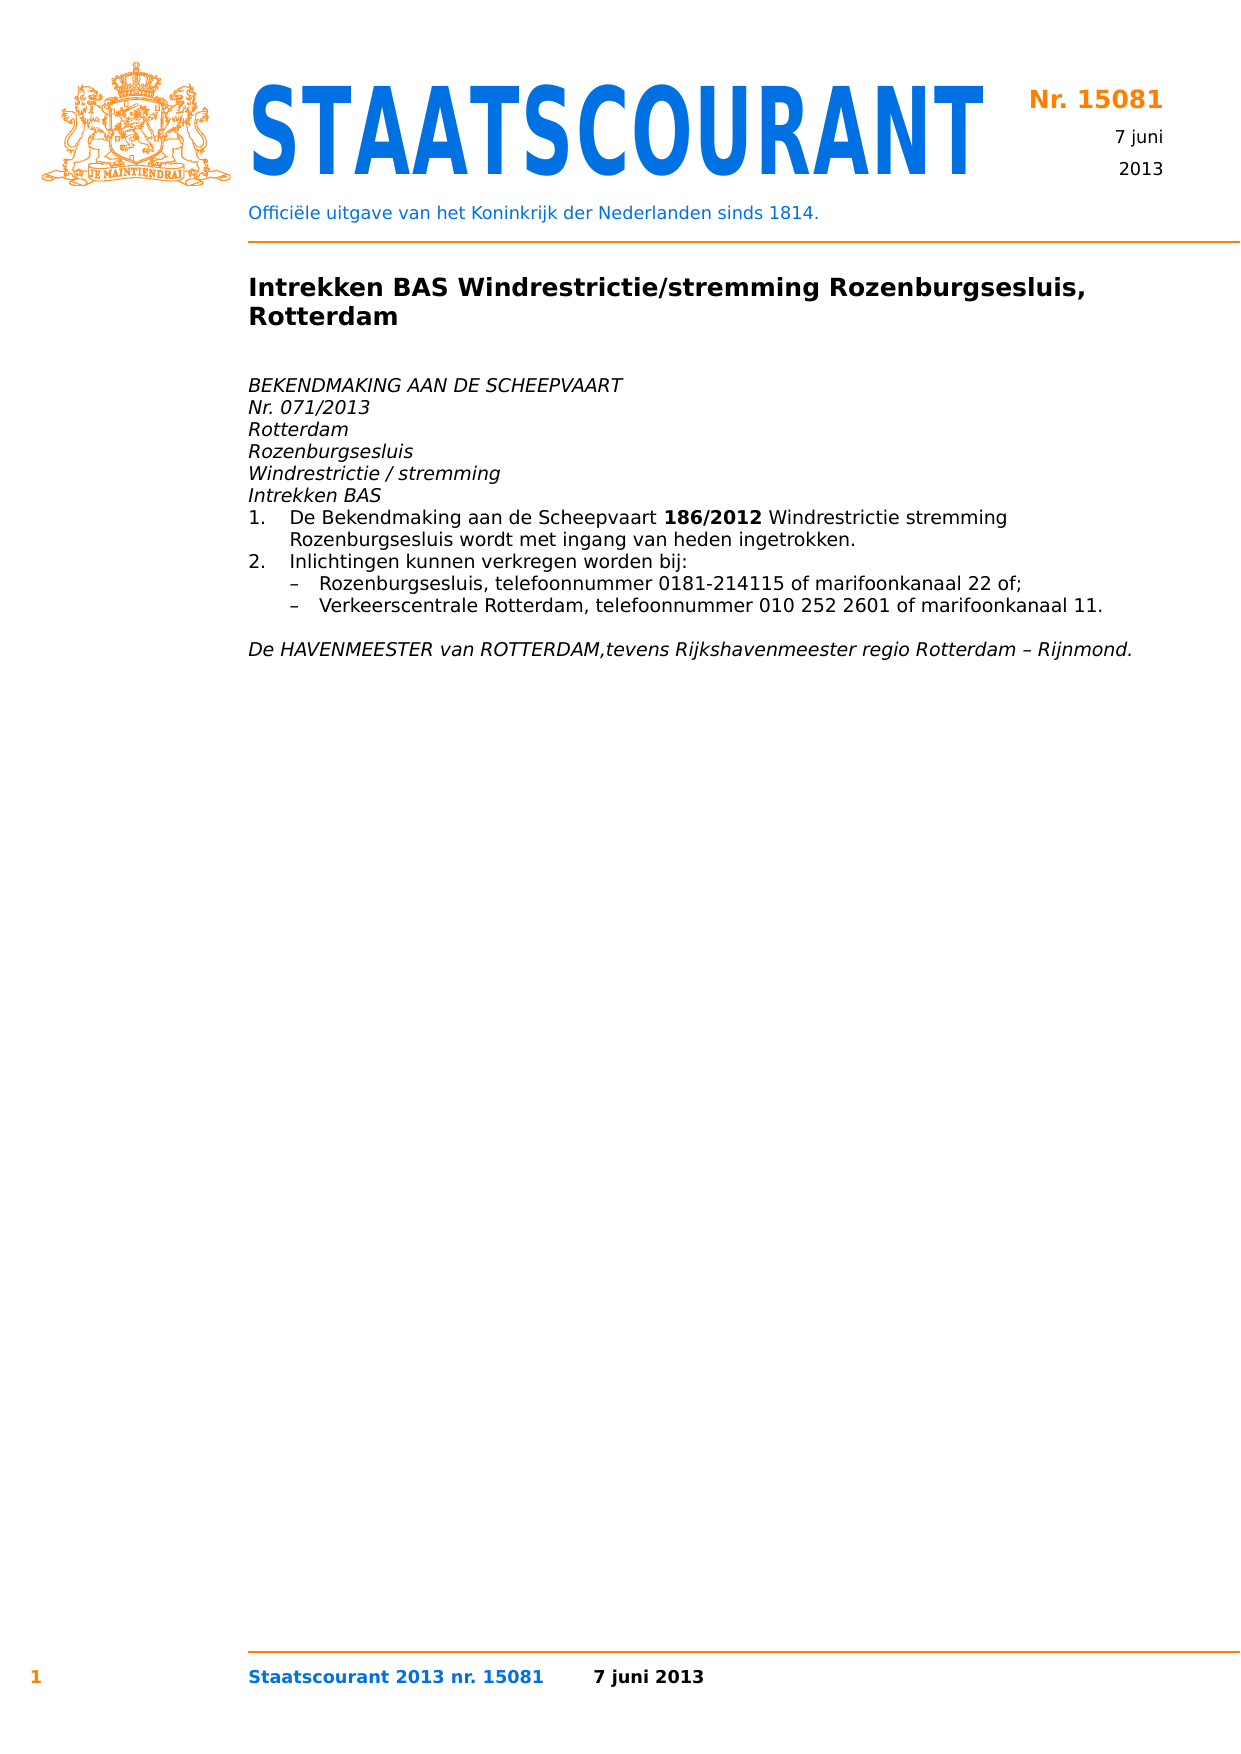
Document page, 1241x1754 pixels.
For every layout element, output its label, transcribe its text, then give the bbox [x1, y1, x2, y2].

text Nr. 071/2013 [248, 397, 1163, 419]
table_cell 2013 [998, 153, 1240, 203]
text 2. Inlichtingen kunnen verkregen worden bij: [248, 551, 1163, 573]
text – Verkeerscentrale Rotterdam, telefoonnummer 010 252 2601 of marifoonkanaal 11. [289, 595, 1163, 617]
text Rozenburgsesluis [248, 441, 1163, 463]
text Rotterdam [248, 419, 1163, 441]
text Windrestrictie / stremming [248, 463, 1163, 485]
text De HAVENMEESTER van ROTTERDAM,tevens Rijkshavenmeester regio Rotterdam – Rijnmond. [248, 639, 1163, 661]
picture [41, 62, 231, 186]
text BEKENDMAKING AAN DE SCHEEPVAART [248, 375, 1163, 397]
table_cell 7 juni [998, 121, 1240, 153]
text – Rozenburgsesluis, telefoonnummer 0181-214115 of marifoonkanaal 22 of; [289, 573, 1163, 595]
text Intrekken BAS [248, 485, 1163, 507]
table_header STAATSCOURANT [248, 62, 998, 203]
table_cell Officiële uitgave van het Koninkrijk der Nederlanden sinds 1814. [248, 203, 1240, 241]
table_header Nr. 15081 [998, 62, 1240, 121]
text 1. De Bekendmaking aan de Scheepvaart 186/2012 Windrestrictie stremming Rozenburgsesluis wordt met ingang van heden ingetrokken. [248, 507, 1163, 551]
table_header [25, 62, 248, 241]
subtitle Intrekken BAS Windrestrictie/stremming Rozenburgsesluis, Rotterdam [248, 273, 1163, 331]
